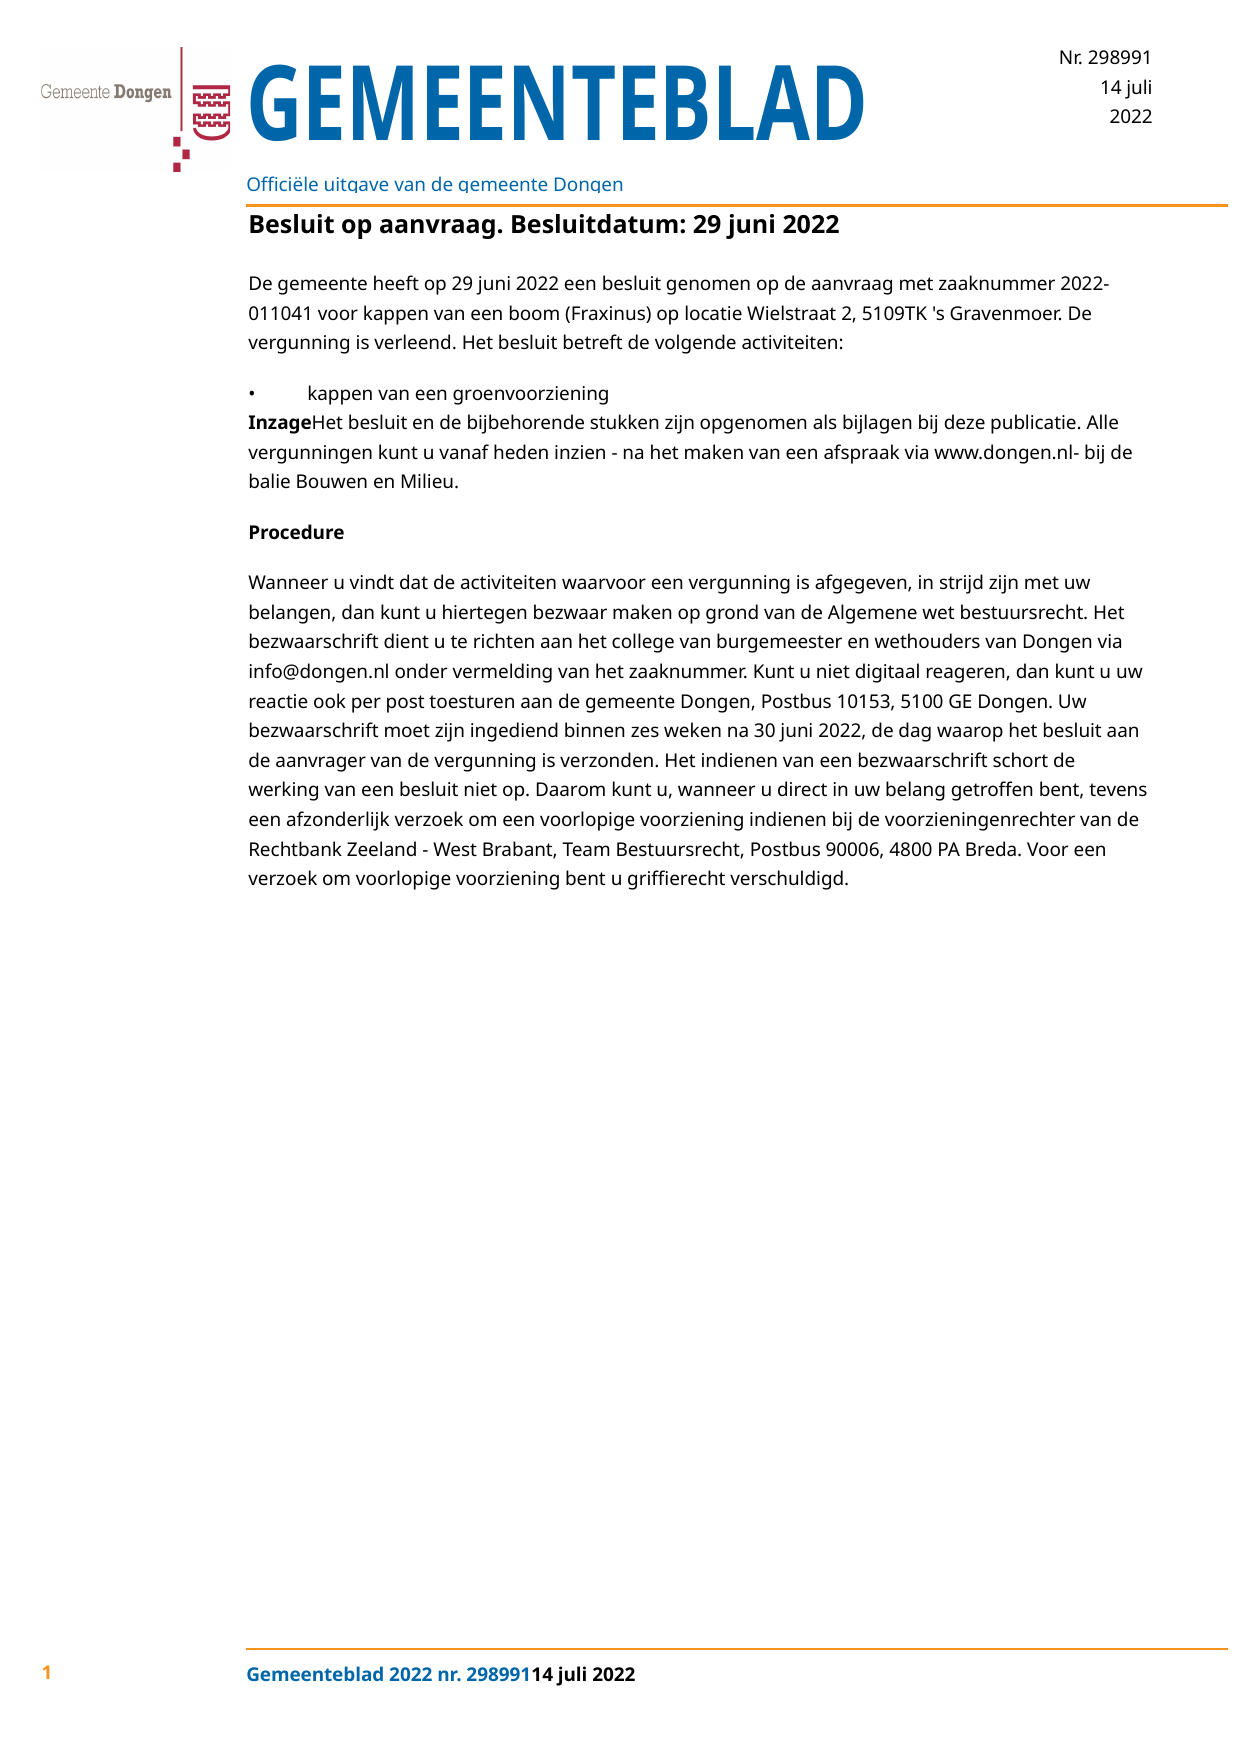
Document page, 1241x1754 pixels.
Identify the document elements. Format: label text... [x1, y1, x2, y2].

text Wanneer u vindt dat de activiteiten waarvoor een vergunning is afgegeven, in strijd zijn met uw belangen, dan kunt u hiertegen bezwaar maken op grond van de Algemene wet bestuursrecht. Het bezwaarschrift dient u te richten aan het college van burgemeester en wethouders van Dongen via info@dongen.nl onder vermelding van het zaaknummer. Kunt u niet digitaal reageren, dan kunt u uw reactie ook per post toesturen aan de gemeente Dongen, Postbus 10153, 5100 GE Dongen. Uw bezwaarschrift moet zijn ingediend binnen zes weken na 30 juni 2022, de dag waarop het besluit aan de aanvrager van de vergunning is verzonden. Het indienen van een bezwaarschrift schort de werking van een besluit niet op. Daarom kunt u, wanneer u direct in uw belang getroffen bent, tevens een afzonderlijk verzoek om een voorlopige voorziening indienen bij de voorzieningenrechter van de Rechtbank Zeeland - West Brabant, Team Bestuursrecht, Postbus 90006, 4800 PA Breda. Voor een verzoek om voorlopige voorziening bent u griffierecht verschuldigd. [248, 569, 1152, 891]
text Procedure [248, 519, 1152, 545]
text InzageHet besluit en de bijbehorende stukken zijn opgenomen als bijlagen bij deze publicatie. Alle vergunningen kunt u vanaf heden inzien - na het maken van een afspraak via www.dongen.nl- bij de balie Bouwen en Milieu. [248, 409, 1152, 494]
text Besluit op aanvraag. Besluitdatum: 29 juni 2022 [248, 207, 1152, 241]
list kappen van een groenvoorziening [248, 380, 1152, 406]
text De gemeente heeft op 29 juni 2022 een besluit genomen op de aanvraag met zaaknummer 2022-011041 voor kappen van een boom (Fraxinus) op locatie Wielstraat 2, 5109TK 's Gravenmoer. De vergunning is verleend. Het besluit betreft de volgende activiteiten: [248, 270, 1152, 355]
picture [41, 47, 231, 172]
